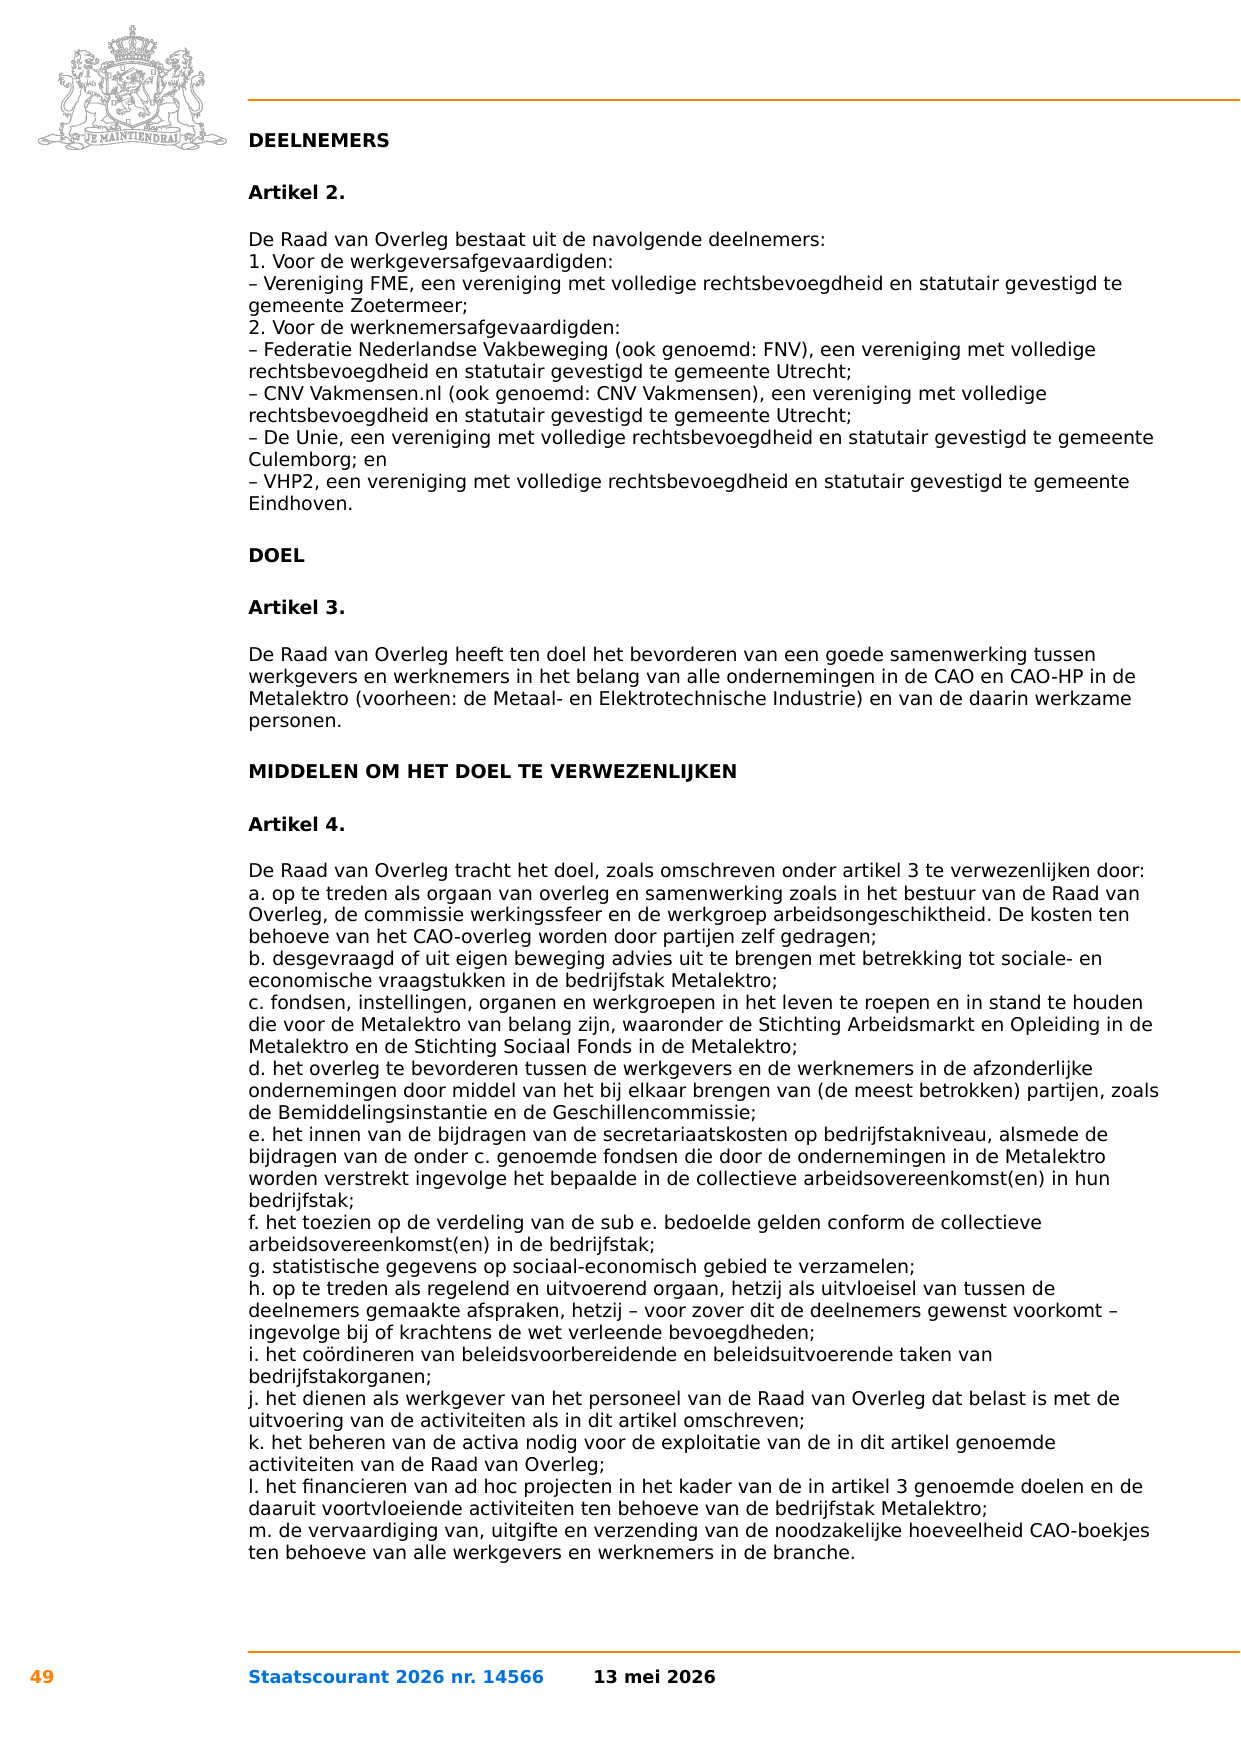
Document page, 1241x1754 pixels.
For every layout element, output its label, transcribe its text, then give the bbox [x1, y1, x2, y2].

text g. statistische gegevens op sociaal-economisch gebied te verzamelen; [248, 1256, 1163, 1278]
subtitle DOEL [248, 544, 1163, 567]
text b. desgevraagd of uit eigen beweging advies uit te brengen met betrekking tot sociale- en economische vraagstukken in de bedrijfstak Metalektro; [248, 948, 1163, 992]
text e. het innen van de bijdragen van de secretariaatskosten op bedrijfstakniveau, alsmede de bijdragen van de onder c. genoemde fondsen die door de ondernemingen in de Metalektro worden verstrekt ingevolge het bepaalde in de collectieve arbeidsovereenkomst(en) in hun bedrijfstak; [248, 1124, 1163, 1212]
text – Federatie Nederlandse Vakbeweging (ook genoemd: FNV), een vereniging met volledige rechtsbevoegdheid en statutair gevestigd te gemeente Utrecht; [248, 339, 1163, 383]
subtitle Artikel 3. [248, 597, 1163, 618]
text k. het beheren van de activa nodig voor de exploitatie van de in dit artikel genoemde activiteiten van de Raad van Overleg; [248, 1432, 1163, 1476]
text j. het dienen als werkgever van het personeel van de Raad van Overleg dat belast is met de uitvoering van de activiteiten als in dit artikel omschreven; [248, 1388, 1163, 1432]
text De Raad van Overleg tracht het doel, zoals omschreven onder artikel 3 te verwezenlijken door: [248, 860, 1163, 882]
text i. het coördineren van beleidsvoorbereidende en beleidsuitvoerende taken van bedrijfstakorganen; [248, 1344, 1163, 1388]
text – CNV Vakmensen.nl (ook genoemd: CNV Vakmensen), een vereniging met volledige rechtsbevoegdheid en statutair gevestigd te gemeente Utrecht; [248, 383, 1163, 427]
subtitle Artikel 2. [248, 182, 1163, 204]
picture [38, 25, 227, 150]
text 1. Voor de werkgeversafgevaardigden: [248, 251, 1163, 273]
text De Raad van Overleg bestaat uit de navolgende deelnemers: [248, 229, 1163, 251]
text – Vereniging FME, een vereniging met volledige rechtsbevoegdheid en statutair gevestigd te gemeente Zoetermeer; [248, 273, 1163, 317]
text m. de vervaardiging van, uitgifte en verzending van de noodzakelijke hoeveelheid CAO-boekjes ten behoeve van alle werkgevers en werknemers in de branche. [248, 1520, 1163, 1564]
text – De Unie, een vereniging met volledige rechtsbevoegdheid en statutair gevestigd te gemeente Culemborg; en [248, 427, 1163, 471]
text h. op te treden als regelend en uitvoerend orgaan, hetzij als uitvloeisel van tussen de deelnemers gemaakte afspraken, hetzij – voor zover dit de deelnemers gewenst voorkomt – ingevolge bij of krachtens de wet verleende bevoegdheden; [248, 1278, 1163, 1344]
subtitle DEELNEMERS [248, 130, 1163, 152]
text a. op te treden als orgaan van overleg en samenwerking zoals in het bestuur van de Raad van Overleg, de commissie werkingssfeer en de werkgroep arbeidsongeschiktheid. De kosten ten behoeve van het CAO-overleg worden door partijen zelf gedragen; [248, 882, 1163, 948]
text d. het overleg te bevorderen tussen de werkgevers en de werknemers in de afzonderlijke ondernemingen door middel van het bij elkaar brengen van (de meest betrokken) partijen, zoals de Bemiddelingsinstantie en de Geschillencommissie; [248, 1058, 1163, 1124]
subtitle Artikel 4. [248, 813, 1163, 835]
text – VHP2, een vereniging met volledige rechtsbevoegdheid en statutair gevestigd te gemeente Eindhoven. [248, 471, 1163, 514]
text 2. Voor de werknemersafgevaardigden: [248, 317, 1163, 339]
text c. fondsen, instellingen, organen en werkgroepen in het leven te roepen en in stand te houden die voor de Metalektro van belang zijn, waaronder de Stichting Arbeidsmarkt en Opleiding in de Metalektro en de Stichting Sociaal Fonds in de Metalektro; [248, 992, 1163, 1058]
text De Raad van Overleg heeft ten doel het bevorderen van een goede samenwerking tussen werkgevers en werknemers in het belang van alle ondernemingen in de CAO en CAO-HP in de Metalektro (voorheen: de Metaal- en Elektrotechnische Industrie) en van de daarin werkzame personen. [248, 643, 1163, 731]
text l. het financieren van ad hoc projecten in het kader van de in artikel 3 genoemde doelen en de daaruit voortvloeiende activiteiten ten behoeve van de bedrijfstak Metalektro; [248, 1476, 1163, 1520]
subtitle MIDDELEN OM HET DOEL TE VERWEZENLIJKEN [248, 761, 1163, 783]
text f. het toezien op de verdeling van de sub e. bedoelde gelden conform de collectieve arbeidsovereenkomst(en) in de bedrijfstak; [248, 1212, 1163, 1256]
